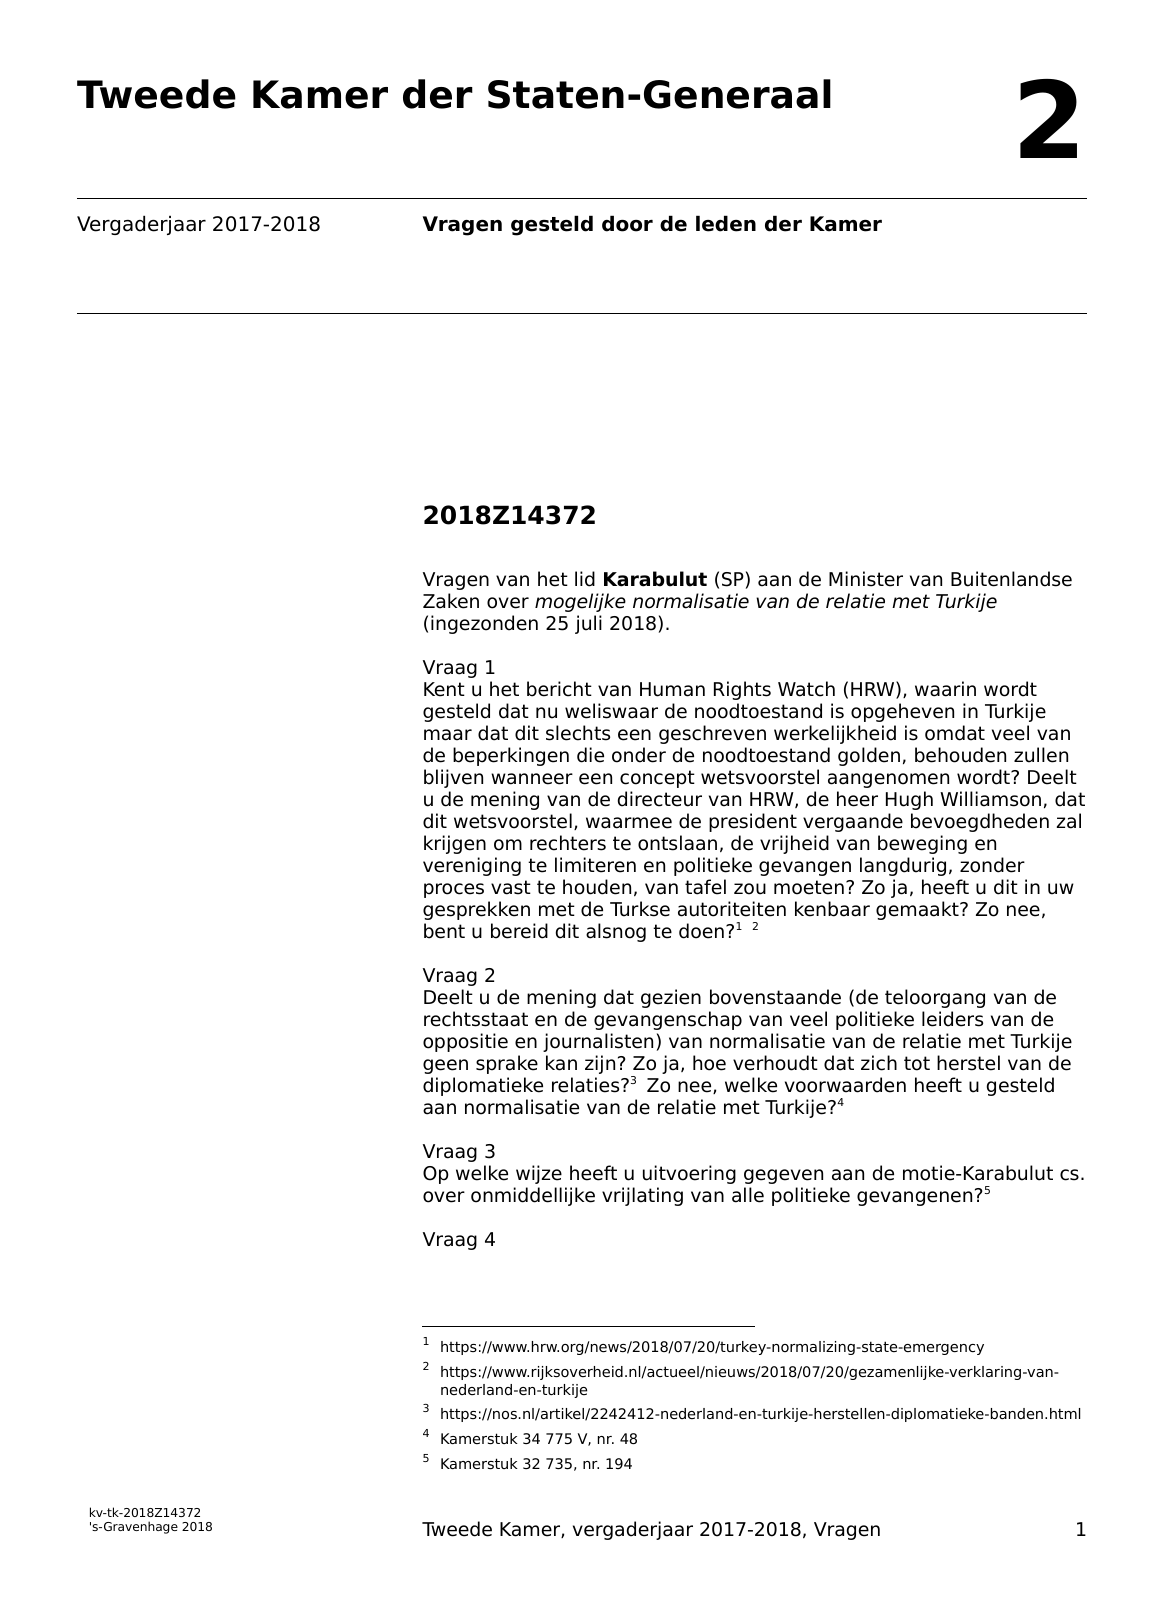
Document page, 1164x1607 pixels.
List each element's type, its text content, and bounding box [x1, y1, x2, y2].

text Deelt u de mening dat gezien bovenstaande (de teloorgang van de rechtsstaat en de gevangenschap van veel politieke leiders van de oppositie en journalisten) van normalisatie van de relatie met Turkije geen sprake kan zijn? Zo ja, hoe verhoudt dat zich tot herstel van de diplomatieke relaties? Zo nee, welke voorwaarden heeft u gesteld aan normalisatie van de relatie met Turkije? [422, 987, 1087, 1119]
text https://nos.nl/artikel/2242412-nederland-en-turkije-herstellen-diplomatieke-banden.html [422, 1402, 1087, 1424]
table_header 2 [886, 59, 1087, 198]
text Op welke wijze heeft u uitvoering gegeven aan de motie-Karabulut cs. over onmiddellijke vrijlating van alle politieke gevangenen? [422, 1163, 1087, 1207]
text Kamerstuk 34 775 V, nr. 48 [422, 1427, 1087, 1449]
text Vraag 4 [422, 1229, 1087, 1251]
text Kamerstuk 32 735, nr. 194 [422, 1452, 1087, 1474]
table_header Tweede Kamer der Staten-Generaal [77, 59, 886, 198]
table_cell Vragen gesteld door de leden der Kamer [422, 199, 1087, 313]
text https://www.rijksoverheid.nl/actueel/nieuws/2018/07/20/gezamenlijke-verklaring-van-nederland-en-turkije [422, 1360, 1087, 1399]
text Vragen van het lid Karabulut (SP) aan de Minister van Buitenlandse Zaken over mogelijke normalisatie van de relatie met Turkije (ingezonden 25 juli 2018). [422, 569, 1087, 635]
text 's-Gravenhage 2018 [88, 1520, 323, 1534]
text Kent u het bericht van Human Rights Watch (HRW), waarin wordt gesteld dat nu weliswaar de noodtoestand is opgeheven in Turkije maar dat dit slechts een geschreven werkelijkheid is omdat veel van de beperkingen die onder de noodtoestand golden, behouden zullen blijven wanneer een concept wetsvoorstel aangenomen wordt? Deelt u de mening van de directeur van HRW, de heer Hugh Williamson, dat dit wetsvoorstel, waarmee de president vergaande bevoegdheden zal krijgen om rechters te ontslaan, de vrijheid van beweging en vereniging te limiteren en politieke gevangen langdurig, zonder proces vast te houden, van tafel zou moeten? Zo ja, heeft u dit in uw gesprekken met de Turkse autoriteiten kenbaar gemaakt? Zo nee, bent u bereid dit alsnog te doen? [422, 679, 1087, 943]
text kv-tk-2018Z14372 [88, 1506, 323, 1520]
text https://www.hrw.org/news/2018/07/20/turkey-normalizing-state-emergency [422, 1335, 1087, 1357]
text Vraag 3 [422, 1141, 1087, 1163]
text 2018Z14372 [422, 501, 1087, 531]
text Vraag 1 [422, 657, 1087, 679]
table_cell Vergaderjaar 2017-2018 [77, 199, 422, 313]
text Vraag 2 [422, 965, 1087, 987]
